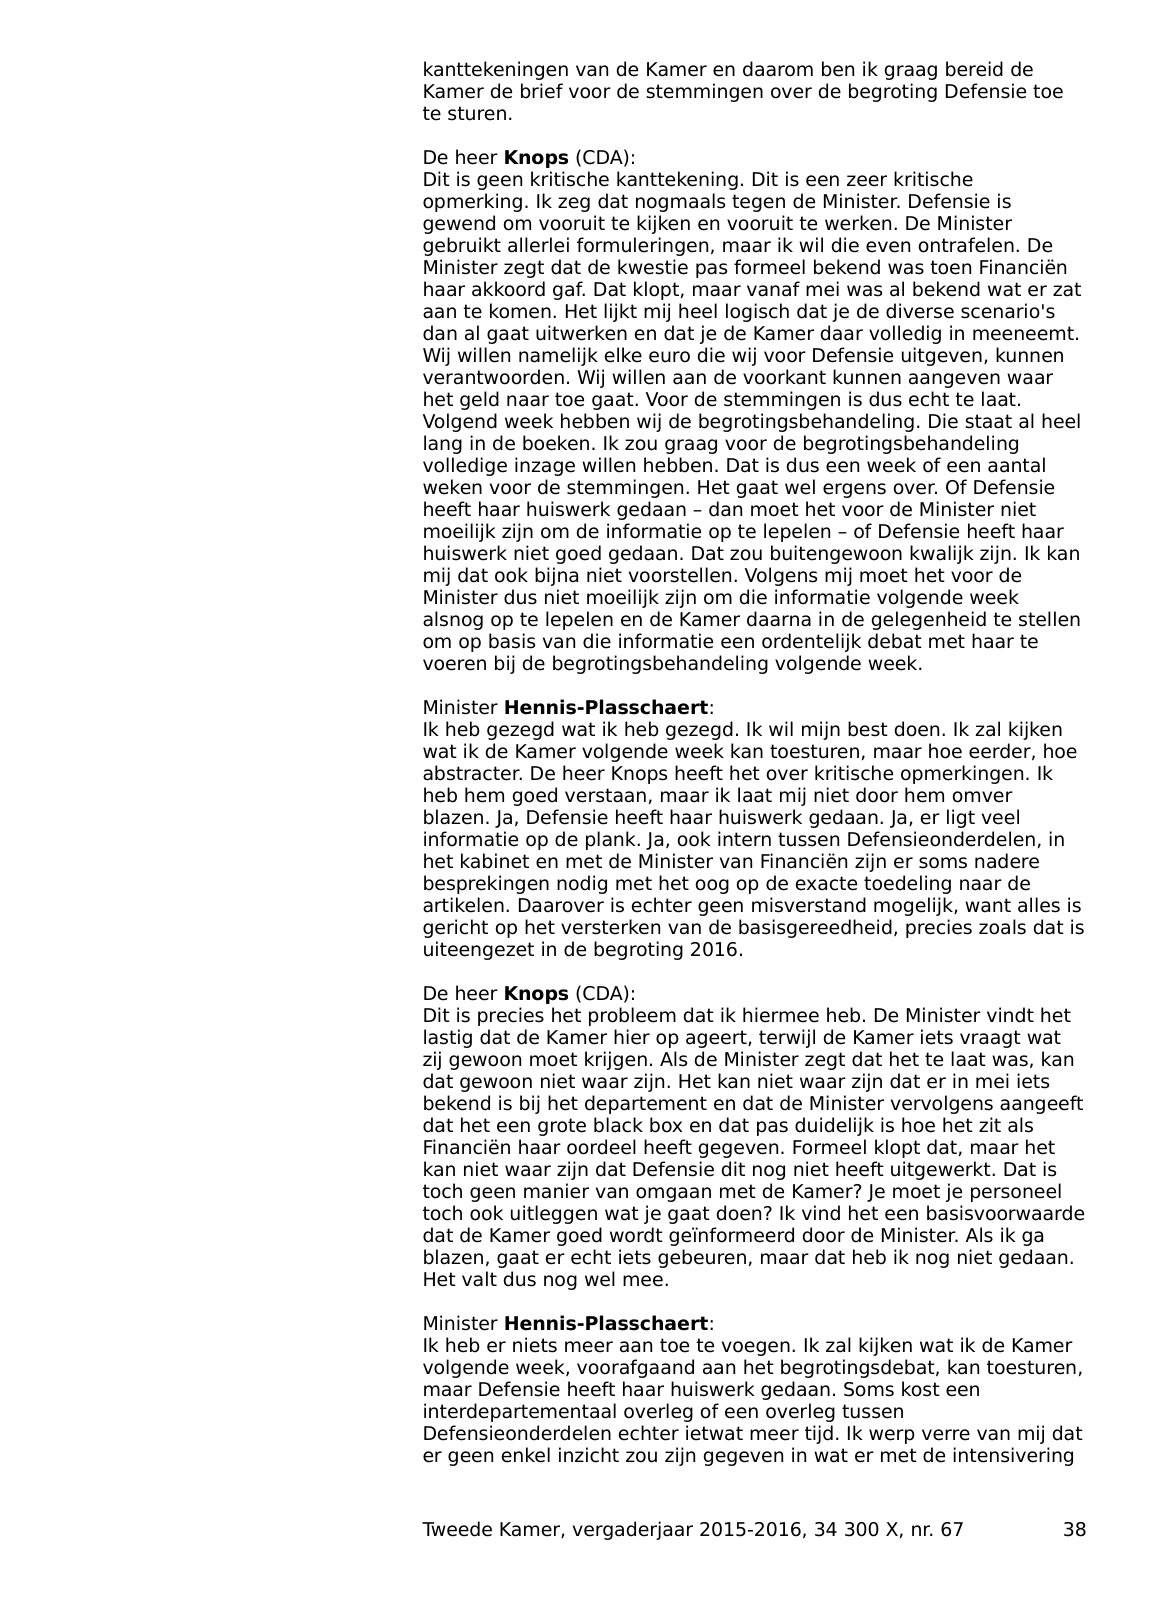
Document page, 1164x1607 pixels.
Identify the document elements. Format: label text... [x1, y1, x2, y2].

text Minister Hennis-Plasschaert: [422, 697, 1087, 719]
text kanttekeningen van de Kamer en daarom ben ik graag bereid de Kamer de brief voor de stemmingen over de begroting Defensie toe te sturen. [422, 59, 1087, 125]
text Minister Hennis-Plasschaert: [422, 1313, 1087, 1335]
text De heer Knops (CDA): [422, 983, 1087, 1005]
text Dit is geen kritische kanttekening. Dit is een zeer kritische opmerking. Ik zeg dat nogmaals tegen de Minister. Defensie is gewend om vooruit te kijken en vooruit te werken. De Minister gebruikt allerlei formuleringen, maar ik wil die even ontrafelen. De Minister zegt dat de kwestie pas formeel bekend was toen Financiën haar akkoord gaf. Dat klopt, maar vanaf mei was al bekend wat er zat aan te komen. Het lijkt mij heel logisch dat je de diverse scenario's dan al gaat uitwerken en dat je de Kamer daar volledig in meeneemt. Wij willen namelijk elke euro die wij voor Defensie uitgeven, kunnen verantwoorden. Wij willen aan de voorkant kunnen aangeven waar het geld naar toe gaat. Voor de stemmingen is dus echt te laat. Volgend week hebben wij de begrotingsbehandeling. Die staat al heel lang in de boeken. Ik zou graag voor de begrotingsbehandeling volledige inzage willen hebben. Dat is dus een week of een aantal weken voor de stemmingen. Het gaat wel ergens over. Of Defensie heeft haar huiswerk gedaan – dan moet het voor de Minister niet moeilijk zijn om de informatie op te lepelen – of Defensie heeft haar huiswerk niet goed gedaan. Dat zou buitengewoon kwalijk zijn. Ik kan mij dat ook bijna niet voorstellen. Volgens mij moet het voor de Minister dus niet moeilijk zijn om die informatie volgende week alsnog op te lepelen en de Kamer daarna in de gelegenheid te stellen om op basis van die informatie een ordentelijk debat met haar te voeren bij de begrotingsbehandeling volgende week. [422, 169, 1087, 675]
text Ik heb gezegd wat ik heb gezegd. Ik wil mijn best doen. Ik zal kijken wat ik de Kamer volgende week kan toesturen, maar hoe eerder, hoe abstracter. De heer Knops heeft het over kritische opmerkingen. Ik heb hem goed verstaan, maar ik laat mij niet door hem omver blazen. Ja, Defensie heeft haar huiswerk gedaan. Ja, er ligt veel informatie op de plank. Ja, ook intern tussen Defensieonderdelen, in het kabinet en met de Minister van Financiën zijn er soms nadere besprekingen nodig met het oog op de exacte toedeling naar de artikelen. Daarover is echter geen misverstand mogelijk, want alles is gericht op het versterken van de basisgereedheid, precies zoals dat is uiteengezet in de begroting 2016. [422, 719, 1087, 961]
text Ik heb er niets meer aan toe te voegen. Ik zal kijken wat ik de Kamer volgende week, voorafgaand aan het begrotingsdebat, kan toesturen, maar Defensie heeft haar huiswerk gedaan. Soms kost een interdepartementaal overleg of een overleg tussen Defensieonderdelen echter ietwat meer tijd. Ik werp verre van mij dat er geen enkel inzicht zou zijn gegeven in wat er met de intensivering [422, 1335, 1087, 1467]
text Dit is precies het probleem dat ik hiermee heb. De Minister vindt het lastig dat de Kamer hier op ageert, terwijl de Kamer iets vraagt wat zij gewoon moet krijgen. Als de Minister zegt dat het te laat was, kan dat gewoon niet waar zijn. Het kan niet waar zijn dat er in mei iets bekend is bij het departement en dat de Minister vervolgens aangeeft dat het een grote black box en dat pas duidelijk is hoe het zit als Financiën haar oordeel heeft gegeven. Formeel klopt dat, maar het kan niet waar zijn dat Defensie dit nog niet heeft uitgewerkt. Dat is toch geen manier van omgaan met de Kamer? Je moet je personeel toch ook uitleggen wat je gaat doen? Ik vind het een basisvoorwaarde dat de Kamer goed wordt geïnformeerd door de Minister. Als ik ga blazen, gaat er echt iets gebeuren, maar dat heb ik nog niet gedaan. Het valt dus nog wel mee. [422, 1005, 1087, 1291]
text De heer Knops (CDA): [422, 147, 1087, 169]
